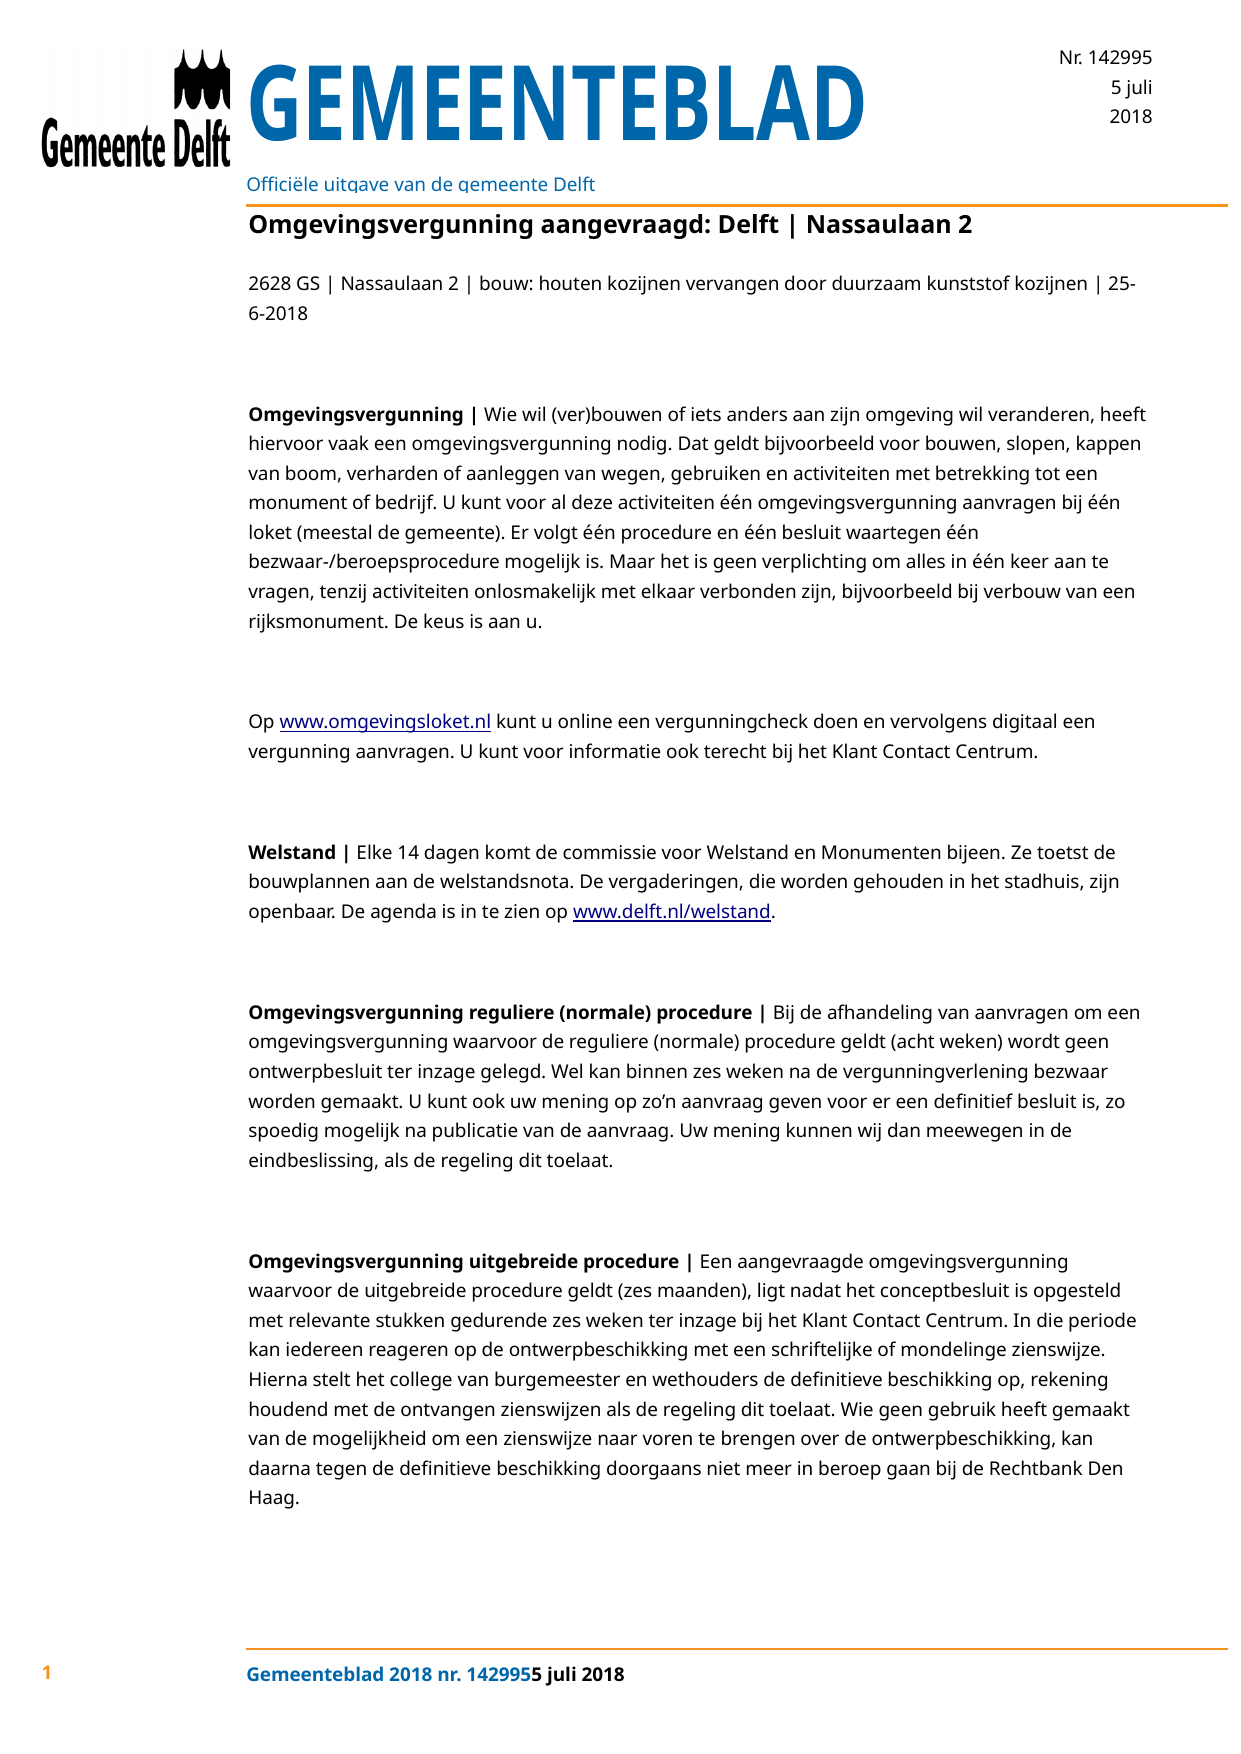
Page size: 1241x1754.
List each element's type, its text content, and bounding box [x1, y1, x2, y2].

text Omgevingsvergunning reguliere (normale) procedure | Bij de afhandeling van aanvragen om een omgevingsvergunning waarvoor de reguliere (normale) procedure geldt (acht weken) wordt geen ontwerpbesluit ter inzage gelegd. Wel kan binnen zes weken na de vergunningverlening bezwaar worden gemaakt. U kunt ook uw mening op zo’n aanvraag geven voor er een definitief besluit is, zo spoedig mogelijk na publicatie van de aanvraag. Uw mening kunnen wij dan meewegen in de eindbeslissing, als de regeling dit toelaat. [248, 999, 1152, 1173]
text Omgevingsvergunning | Wie wil (ver)bouwen of iets anders aan zijn omgeving wil veranderen, heeft hiervoor vaak een omgevingsvergunning nodig. Dat geldt bijvoorbeeld voor bouwen, slopen, kappen van boom, verharden of aanleggen van wegen, gebruiken en activiteiten met betrekking tot een monument of bedrijf. U kunt voor al deze activiteiten één omgevingsvergunning aanvragen bij één loket (meestal de gemeente). Er volgt één procedure en één besluit waartegen één bezwaar-/beroepsprocedure mogelijk is. Maar het is geen verplichting om alles in één keer aan te vragen, tenzij activiteiten onlosmakelijk met elkaar verbonden zijn, bijvoorbeeld bij verbouw van een rijksmonument. De keus is aan u. [248, 401, 1152, 633]
text 2628 GS | Nassaulaan 2 | bouw: houten kozijnen vervangen door duurzaam kunststof kozijnen | 25-6-2018 [248, 270, 1152, 326]
text Omgevingsvergunning aangevraagd: Delft | Nassaulaan 2 [248, 207, 1152, 241]
text Welstand | Elke 14 dagen komt de commissie voor Welstand en Monumenten bijeen. Ze toetst de bouwplannen aan de welstandsnota. De vergaderingen, die worden gehouden in het stadhuis, zijn openbaar. De agenda is in te zien op www.delft.nl/welstand. [248, 839, 1152, 924]
picture [41, 47, 231, 172]
text Omgevingsvergunning uitgebreide procedure | Een aangevraagde omgevingsvergunning waarvoor de uitgebreide procedure geldt (zes maanden), ligt nadat het conceptbesluit is opgesteld met relevante stukken gedurende zes weken ter inzage bij het Klant Contact Centrum. In die periode kan iedereen reageren op de ontwerpbeschikking met een schriftelijke of mondelinge zienswijze. Hierna stelt het college van burgemeester en wethouders de definitieve beschikking op, rekening houdend met de ontvangen zienswijzen als de regeling dit toelaat. Wie geen gebruik heeft gemaakt van de mogelijkheid om een zienswijze naar voren te brengen over de ontwerpbeschikking, kan daarna tegen de definitieve beschikking doorgaans niet meer in beroep gaan bij de Rechtbank Den Haag. [248, 1248, 1152, 1510]
text Op www.omgevingsloket.nl kunt u online een vergunningcheck doen en vervolgens digitaal een vergunning aanvragen. U kunt voor informatie ook terecht bij het Klant Contact Centrum. [248, 709, 1152, 764]
